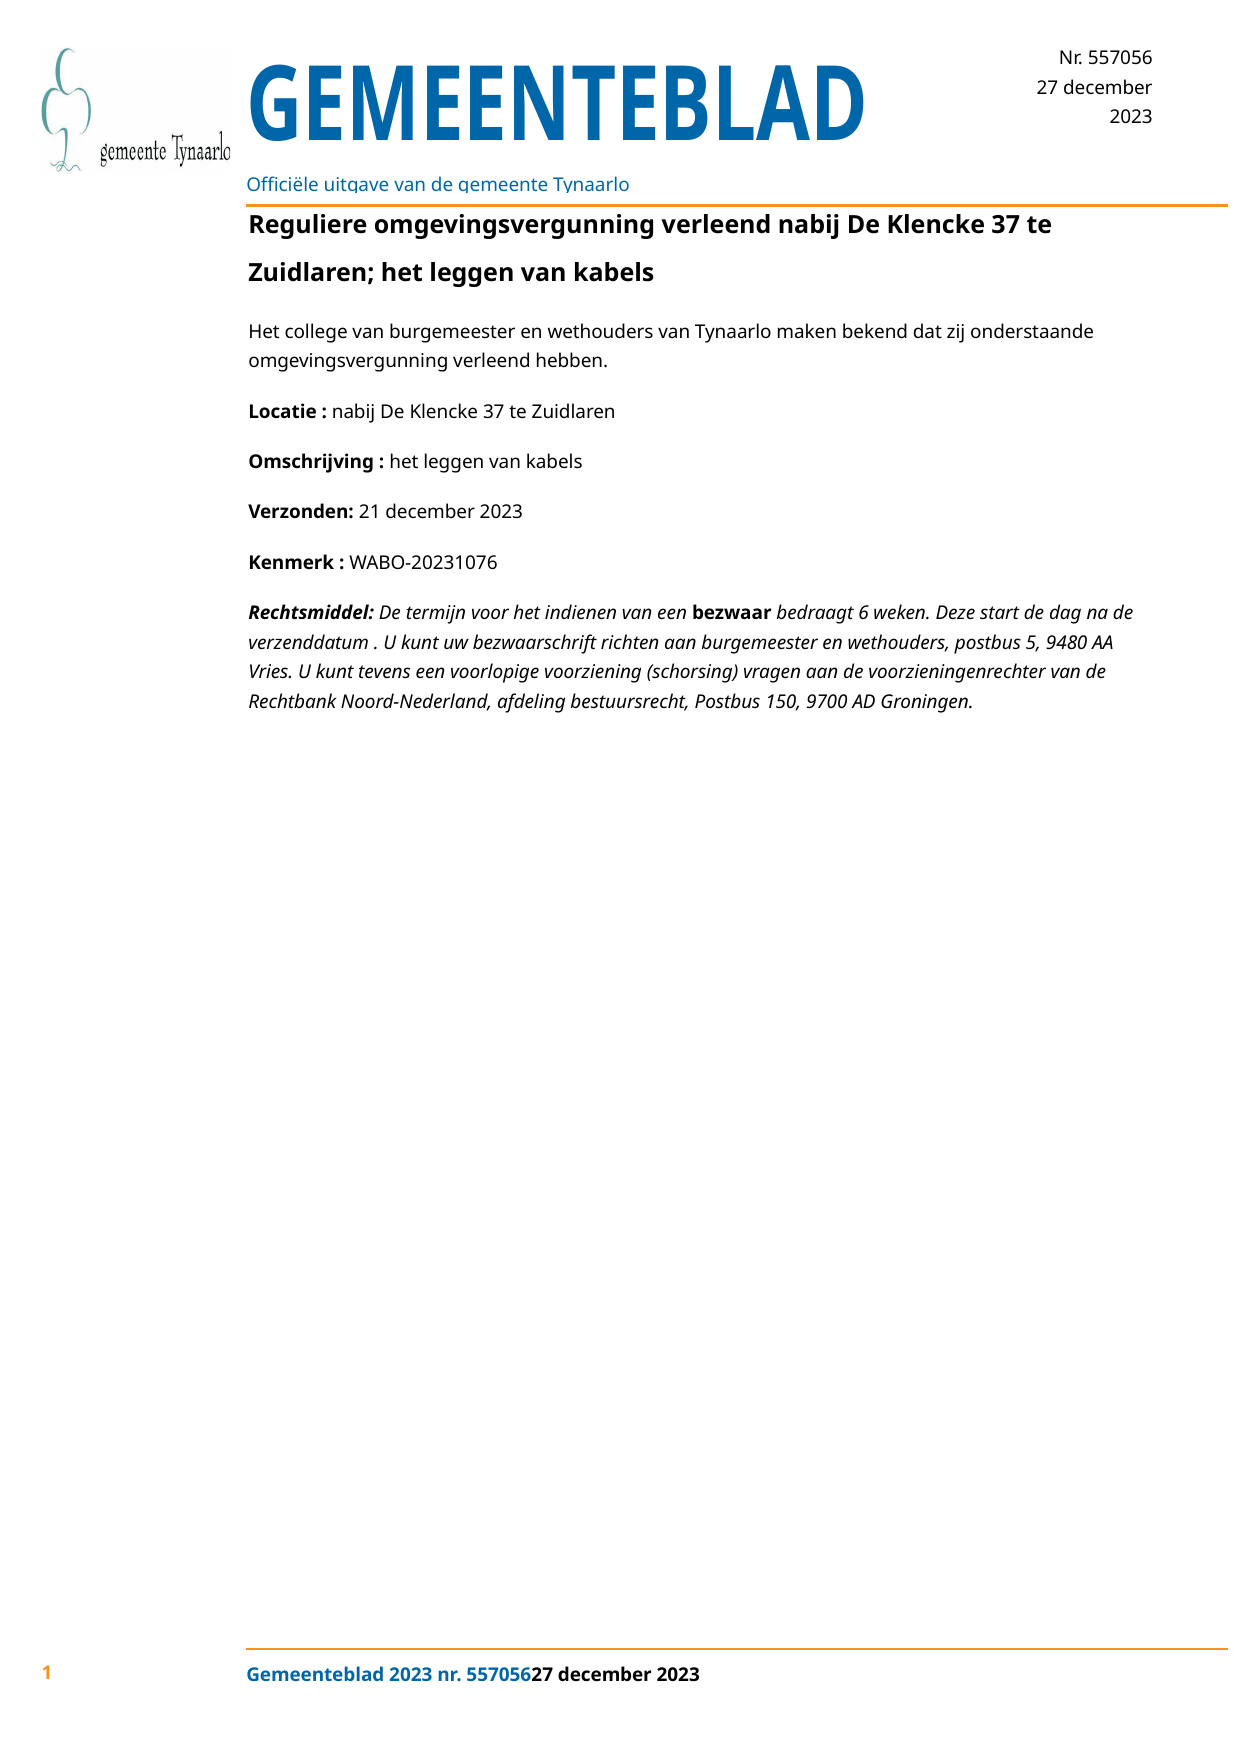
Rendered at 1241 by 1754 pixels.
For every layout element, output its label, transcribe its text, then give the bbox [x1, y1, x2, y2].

picture [41, 47, 231, 172]
text Locatie : nabij De Klencke 37 te Zuidlaren [248, 398, 1152, 424]
text Reguliere omgevingsvergunning verleend nabij De Klencke 37 te Zuidlaren; het leggen van kabels [248, 207, 1152, 288]
text Kenmerk : WABO-20231076 [248, 549, 1152, 575]
text Omschrijving : het leggen van kabels [248, 448, 1152, 474]
text Het college van burgemeester en wethouders van Tynaarlo maken bekend dat zij onderstaande omgevingsvergunning verleend hebben. [248, 318, 1152, 373]
text Verzonden: 21 december 2023 [248, 499, 1152, 524]
text Rechtsmiddel: De termijn voor het indienen van een bezwaar bedraagt 6 weken. Deze start de dag na de verzenddatum . U kunt uw bezwaarschrift richten aan burgemeester en wethouders, postbus 5, 9480 AA Vries. U kunt tevens een voorlopige voorziening (schorsing) vragen aan de voorzieningenrechter van de Rechtbank Noord-Nederland, afdeling bestuursrecht, Postbus 150, 9700 AD Groningen. [248, 599, 1152, 714]
